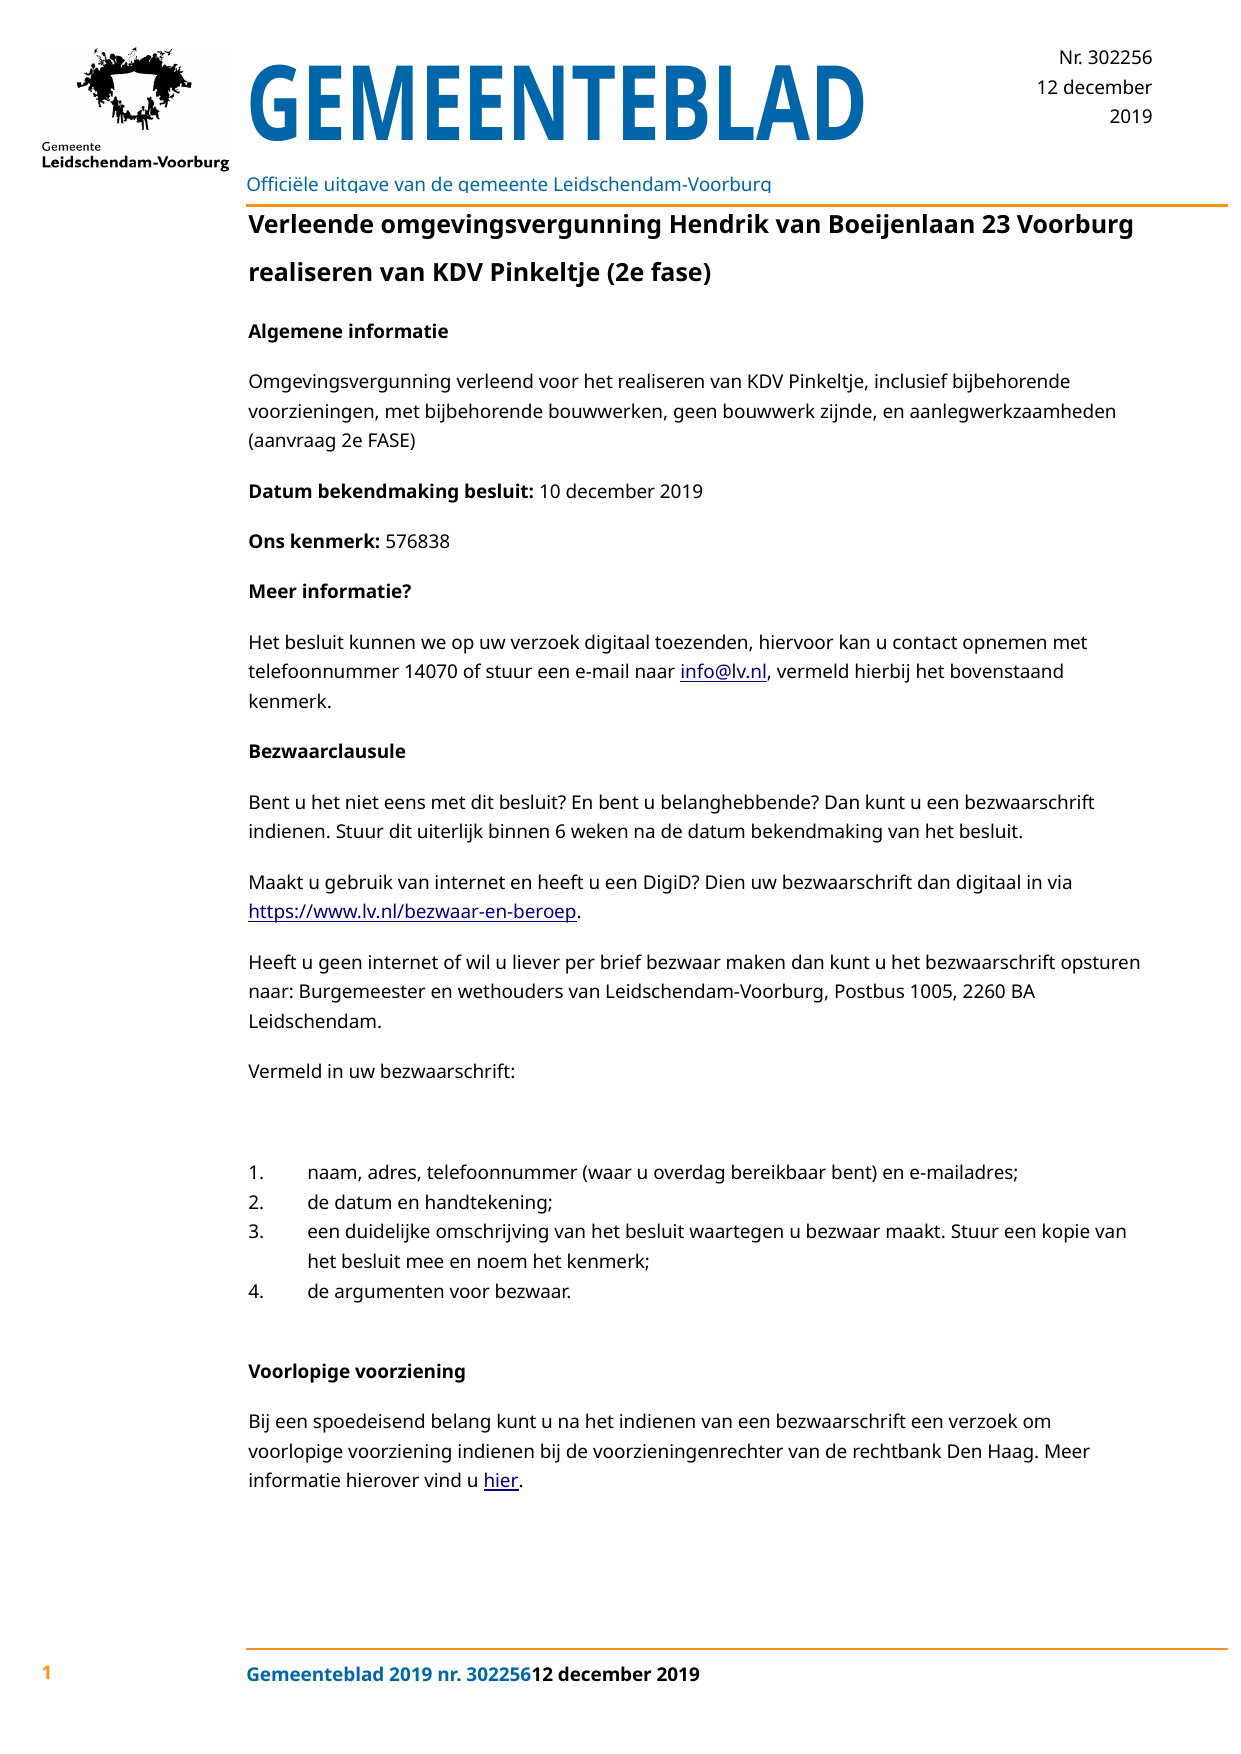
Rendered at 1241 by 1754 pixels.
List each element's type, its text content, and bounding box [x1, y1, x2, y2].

text Omgevingsvergunning verleend voor het realiseren van KDV Pinkeltje, inclusief bijbehorende voorzieningen, met bijbehorende bouwwerken, geen bouwwerk zijnde, en aanlegwerkzaamheden (aanvraag 2e FASE) [248, 368, 1152, 453]
text Datum bekendmaking besluit: 10 december 2019 [248, 478, 1152, 504]
text Bij een spoedeisend belang kunt u na het indienen van een bezwaarschrift een verzoek om voorlopige voorziening indienen bij de voorzieningenrechter van de rechtbank Den Haag. Meer informatie hierover vind u hier. [248, 1408, 1152, 1493]
list de datum en handtekening; [248, 1189, 1152, 1215]
list een duidelijke omschrijving van het besluit waartegen u bezwaar maakt. Stuur een kopie van het besluit mee en noem het kenmerk; [248, 1219, 1152, 1274]
picture [41, 47, 231, 172]
text Maakt u gebruik van internet en heeft u een DigiD? Dien uw bezwaarschrift dan digitaal in via https://www.lv.nl/bezwaar-en-beroep. [248, 869, 1152, 924]
list de argumenten voor bezwaar. [248, 1278, 1152, 1304]
text Meer informatie? [248, 579, 1152, 604]
list naam, adres, telefoonnummer (waar u overdag bereikbaar bent) en e-mailadres; [248, 1159, 1152, 1185]
text Heeft u geen internet of wil u liever per brief bezwaar maken dan kunt u het bezwaarschrift opsturen naar: Burgemeester en wethouders van Leidschendam-Voorburg, Postbus 1005, 2260 BA Leidschendam. [248, 949, 1152, 1034]
text Bezwaarclausule [248, 739, 1152, 764]
text Het besluit kunnen we op uw verzoek digitaal toezenden, hiervoor kan u contact opnemen met telefoonnummer 14070 of stuur een e-mail naar info@lv.nl, vermeld hierbij het bovenstaand kenmerk. [248, 629, 1152, 714]
text Bent u het niet eens met dit besluit? En bent u belanghebbende? Dan kunt u een bezwaarschrift indienen. Stuur dit uiterlijk binnen 6 weken na de datum bekendmaking van het besluit. [248, 789, 1152, 844]
text Vermeld in uw bezwaarschrift: [248, 1059, 1152, 1084]
text Verleende omgevingsvergunning Hendrik van Boeijenlaan 23 Voorburg realiseren van KDV Pinkeltje (2e fase) [248, 207, 1152, 288]
text Voorlopige voorziening [248, 1358, 1152, 1384]
text Ons kenmerk: 576838 [248, 528, 1152, 554]
text Algemene informatie [248, 318, 1152, 344]
